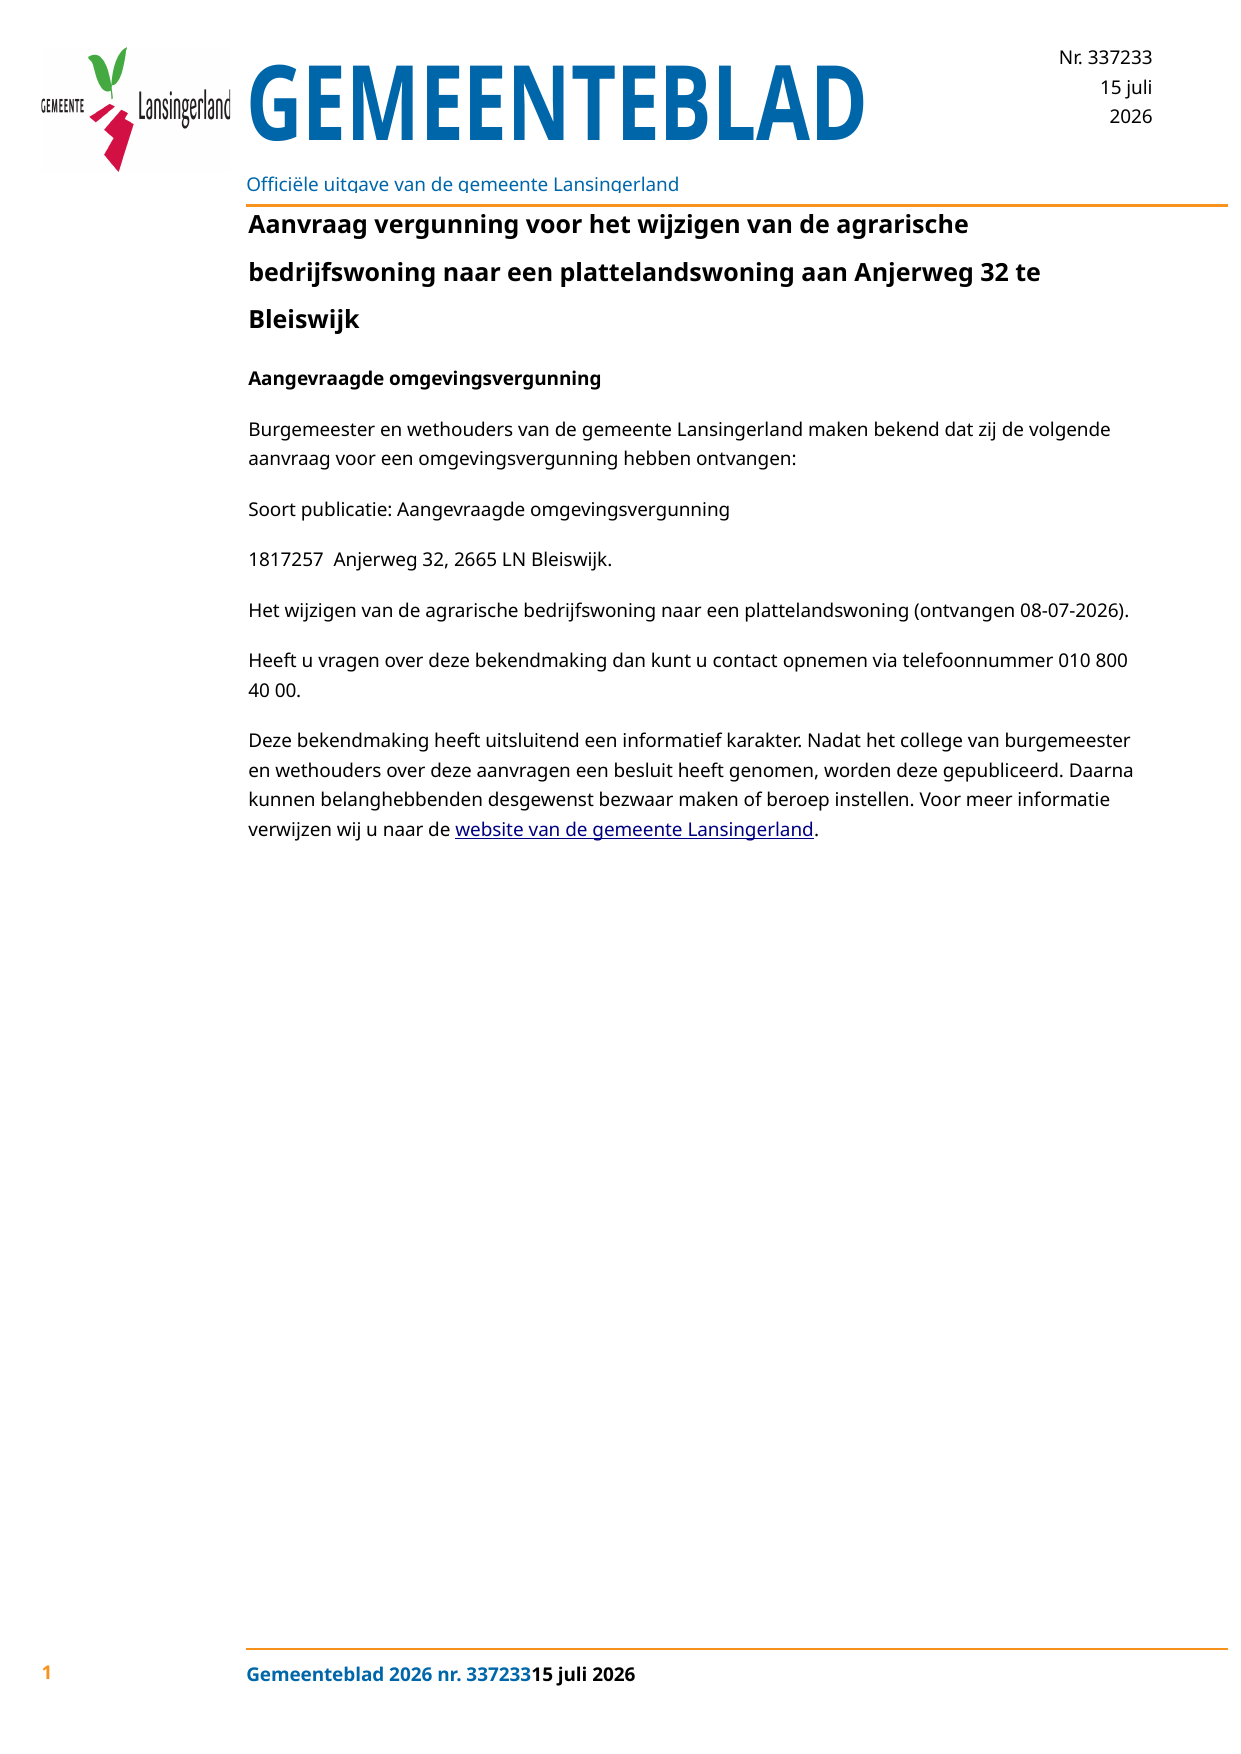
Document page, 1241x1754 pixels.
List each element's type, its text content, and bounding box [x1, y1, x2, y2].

text Heeft u vragen over deze bekendmaking dan kunt u contact opnemen via telefoonnummer 010 800 40 00. [248, 647, 1152, 702]
text Burgemeester en wethouders van de gemeente Lansingerland maken bekend dat zij de volgende aanvraag voor een omgevingsvergunning hebben ontvangen: [248, 416, 1152, 471]
text Soort publicatie: Aangevraagde omgevingsvergunning [248, 496, 1152, 522]
picture [41, 47, 231, 172]
text Aangevraagde omgevingsvergunning [248, 366, 1152, 391]
text Deze bekendmaking heeft uitsluitend een informatief karakter. Nadat het college van burgemeester en wethouders over deze aanvragen een besluit heeft genomen, worden deze gepubliceerd. Daarna kunnen belanghebbenden desgewenst bezwaar maken of beroep instellen. Voor meer informatie verwijzen wij u naar de website van de gemeente Lansingerland. [248, 727, 1152, 842]
text Het wijzigen van de agrarische bedrijfswoning naar een plattelandswoning (ontvangen 08-07-2026). [248, 597, 1152, 622]
text Aanvraag vergunning voor het wijzigen van de agrarische bedrijfswoning naar een plattelandswoning aan Anjerweg 32 te Bleiswijk [248, 207, 1152, 336]
text 1817257 Anjerweg 32, 2665 LN Bleiswijk. [248, 546, 1152, 572]
